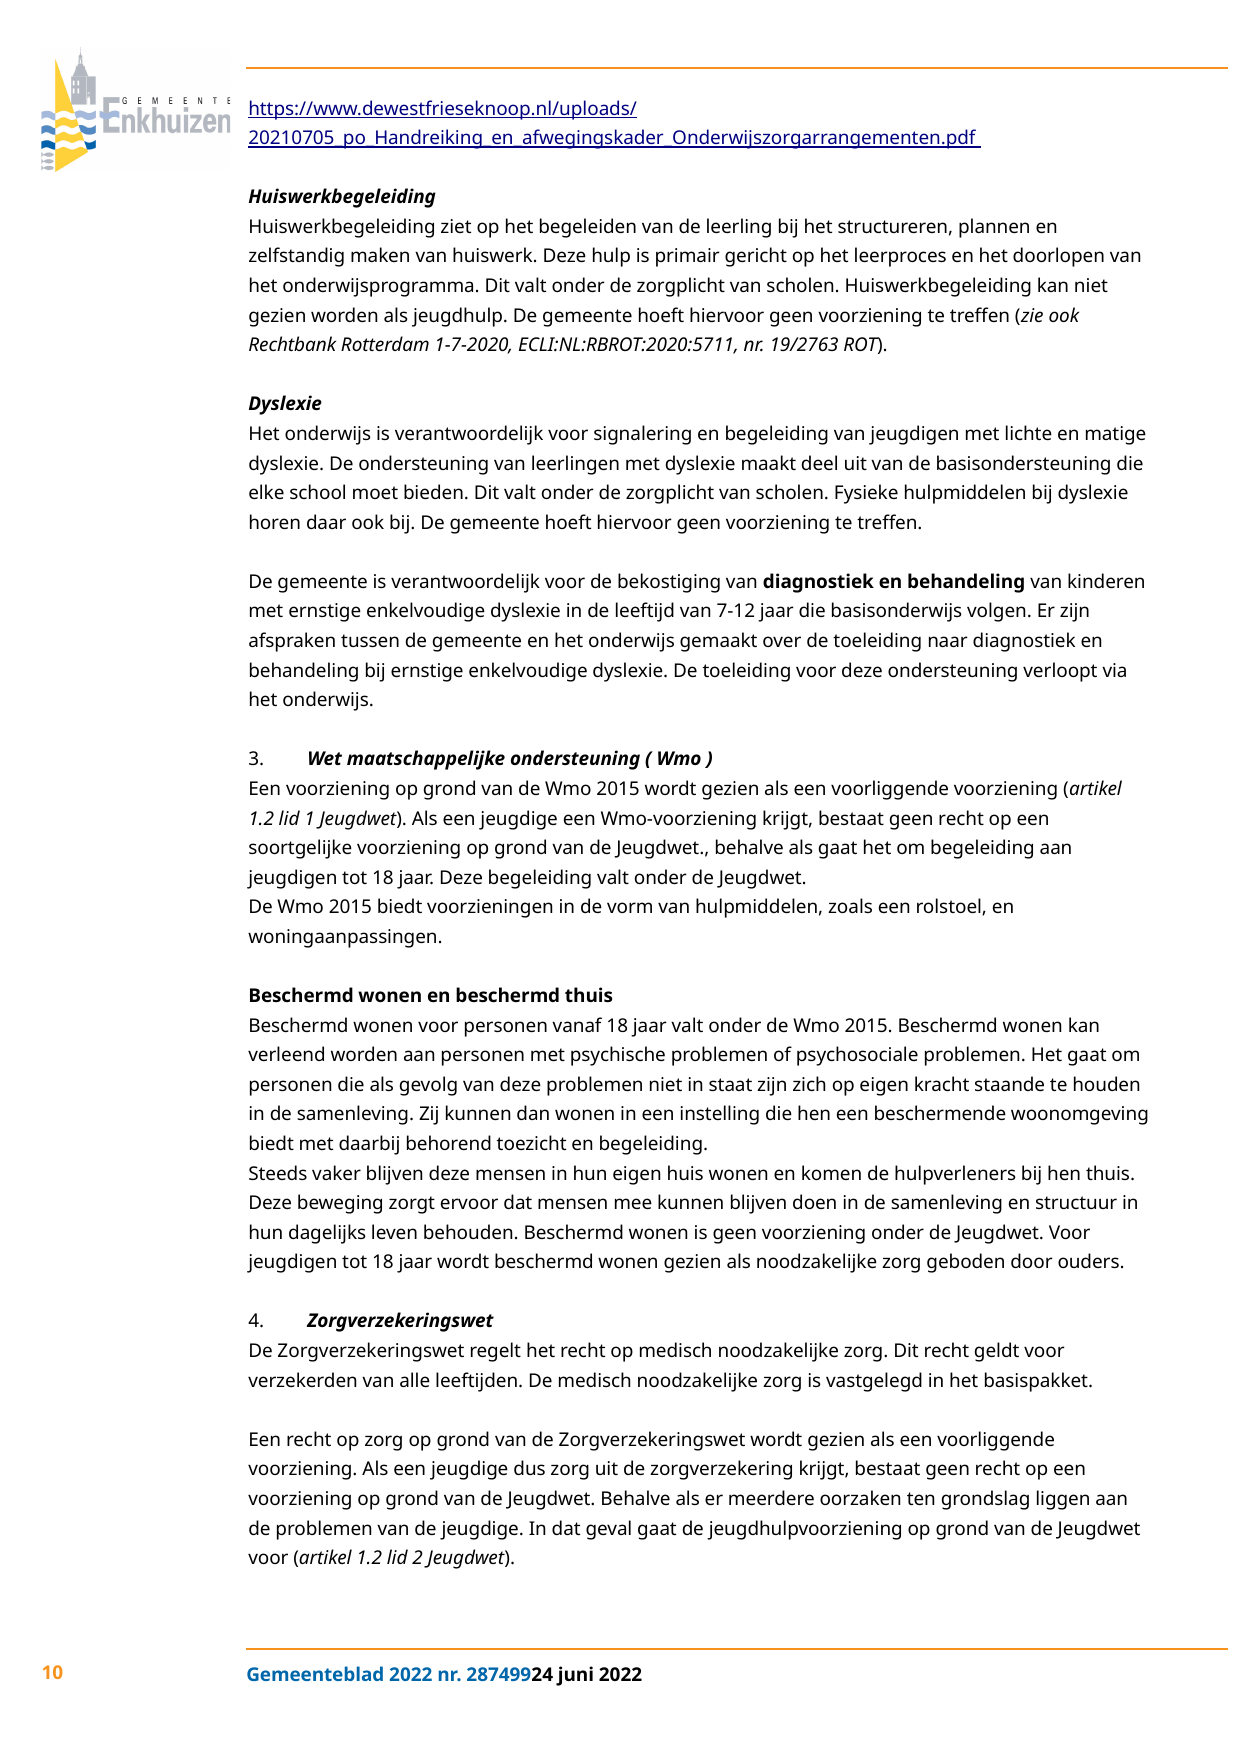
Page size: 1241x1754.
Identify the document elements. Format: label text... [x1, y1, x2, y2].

text Een voorziening op grond van de Wmo 2015 wordt gezien als een voorliggende voorziening (artikel 1.2 lid 1 Jeugdwet). Als een jeugdige een Wmo-voorziening krijgt, bestaat geen recht op een soortgelijke voorziening op grond van de Jeugdwet., behalve als gaat het om begeleiding aan jeugdigen tot 18 jaar. Deze begeleiding valt onder de Jeugdwet. [248, 775, 1152, 890]
text De gemeente is verantwoordelijk voor de bekostiging van diagnostiek en behandeling van kinderen met ernstige enkelvoudige dyslexie in de leeftijd van 7-12 jaar die basisonderwijs volgen. Er zijn afspraken tussen de gemeente en het onderwijs gemaakt over de toeleiding naar diagnostiek en behandeling bij ernstige enkelvoudige dyslexie. De toeleiding voor deze ondersteuning verloopt via het onderwijs. [248, 568, 1152, 712]
text Steeds vaker blijven deze mensen in hun eigen huis wonen en komen de hulpverleners bij hen thuis. Deze beweging zorgt ervoor dat mensen mee kunnen blijven doen in de samenleving en structuur in hun dagelijks leven behouden. Beschermd wonen is geen voorziening onder de Jeugdwet. Voor jeugdigen tot 18 jaar wordt beschermd wonen gezien als noodzakelijke zorg geboden door ouders. [248, 1160, 1152, 1274]
text Huiswerkbegeleiding [248, 183, 1152, 209]
text Een recht op zorg op grond van de Zorgverzekeringswet wordt gezien als een voorliggende voorziening. Als een jeugdige dus zorg uit de zorgverzekering krijgt, bestaat geen recht op een voorziening op grond van de Jeugdwet. Behalve als er meerdere oorzaken ten grondslag liggen aan de problemen van de jeugdige. In dat geval gaat de jeugdhulpvoorziening op grond van de Jeugdwet voor (artikel 1.2 lid 2 Jeugdwet). [248, 1426, 1152, 1570]
text Beschermd wonen voor personen vanaf 18 jaar valt onder de Wmo 2015. Beschermd wonen kan verleend worden aan personen met psychische problemen of psychosociale problemen. Het gaat om personen die als gevolg van deze problemen niet in staat zijn zich op eigen kracht staande te houden in de samenleving. Zij kunnen dan wonen in een instelling die hen een beschermende woonomgeving biedt met daarbij behorend toezicht en begeleiding. [248, 1012, 1152, 1156]
text Het onderwijs is verantwoordelijk voor signalering en begeleiding van jeugdigen met lichte en matige dyslexie. De ondersteuning van leerlingen met dyslexie maakt deel uit van de basisondersteuning die elke school moet bieden. Dit valt onder de zorgplicht van scholen. Fysieke hulpmiddelen bij dyslexie horen daar ook bij. De gemeente hoeft hiervoor geen voorziening te treffen. [248, 420, 1152, 535]
text Dyslexie [248, 391, 1152, 416]
text Beschermd wonen en beschermd thuis [248, 982, 1152, 1008]
list Wet maatschappelijke ondersteuning ( Wmo ) [248, 746, 1152, 771]
text De Wmo 2015 biedt voorzieningen in de vorm van hulpmiddelen, zoals een rolstoel, en woningaanpassingen. [248, 893, 1152, 949]
text https://www.dewestfrieseknoop.nl/uploads/20210705_po_Handreiking_en_afwegingskader_Onderwijszorgarrangementen.pdf [248, 95, 1152, 150]
text De Zorgverzekeringswet regelt het recht op medisch noodzakelijke zorg. Dit recht geldt voor verzekerden van alle leeftijden. De medisch noodzakelijke zorg is vastgelegd in het basispakket. [248, 1337, 1152, 1393]
text Huiswerkbegeleiding ziet op het begeleiden van de leerling bij het structureren, plannen en zelfstandig maken van huiswerk. Deze hulp is primair gericht op het leerproces en het doorlopen van het onderwijsprogramma. Dit valt onder de zorgplicht van scholen. Huiswerkbegeleiding kan niet gezien worden als jeugdhulp. De gemeente hoeft hiervoor geen voorziening te treffen (zie ook Rechtbank Rotterdam 1-7-2020, ECLI:NL:RBROT:2020:5711, nr. 19/2763 ROT). [248, 213, 1152, 357]
picture [41, 47, 231, 172]
list Zorgverzekeringswet [248, 1308, 1152, 1333]
